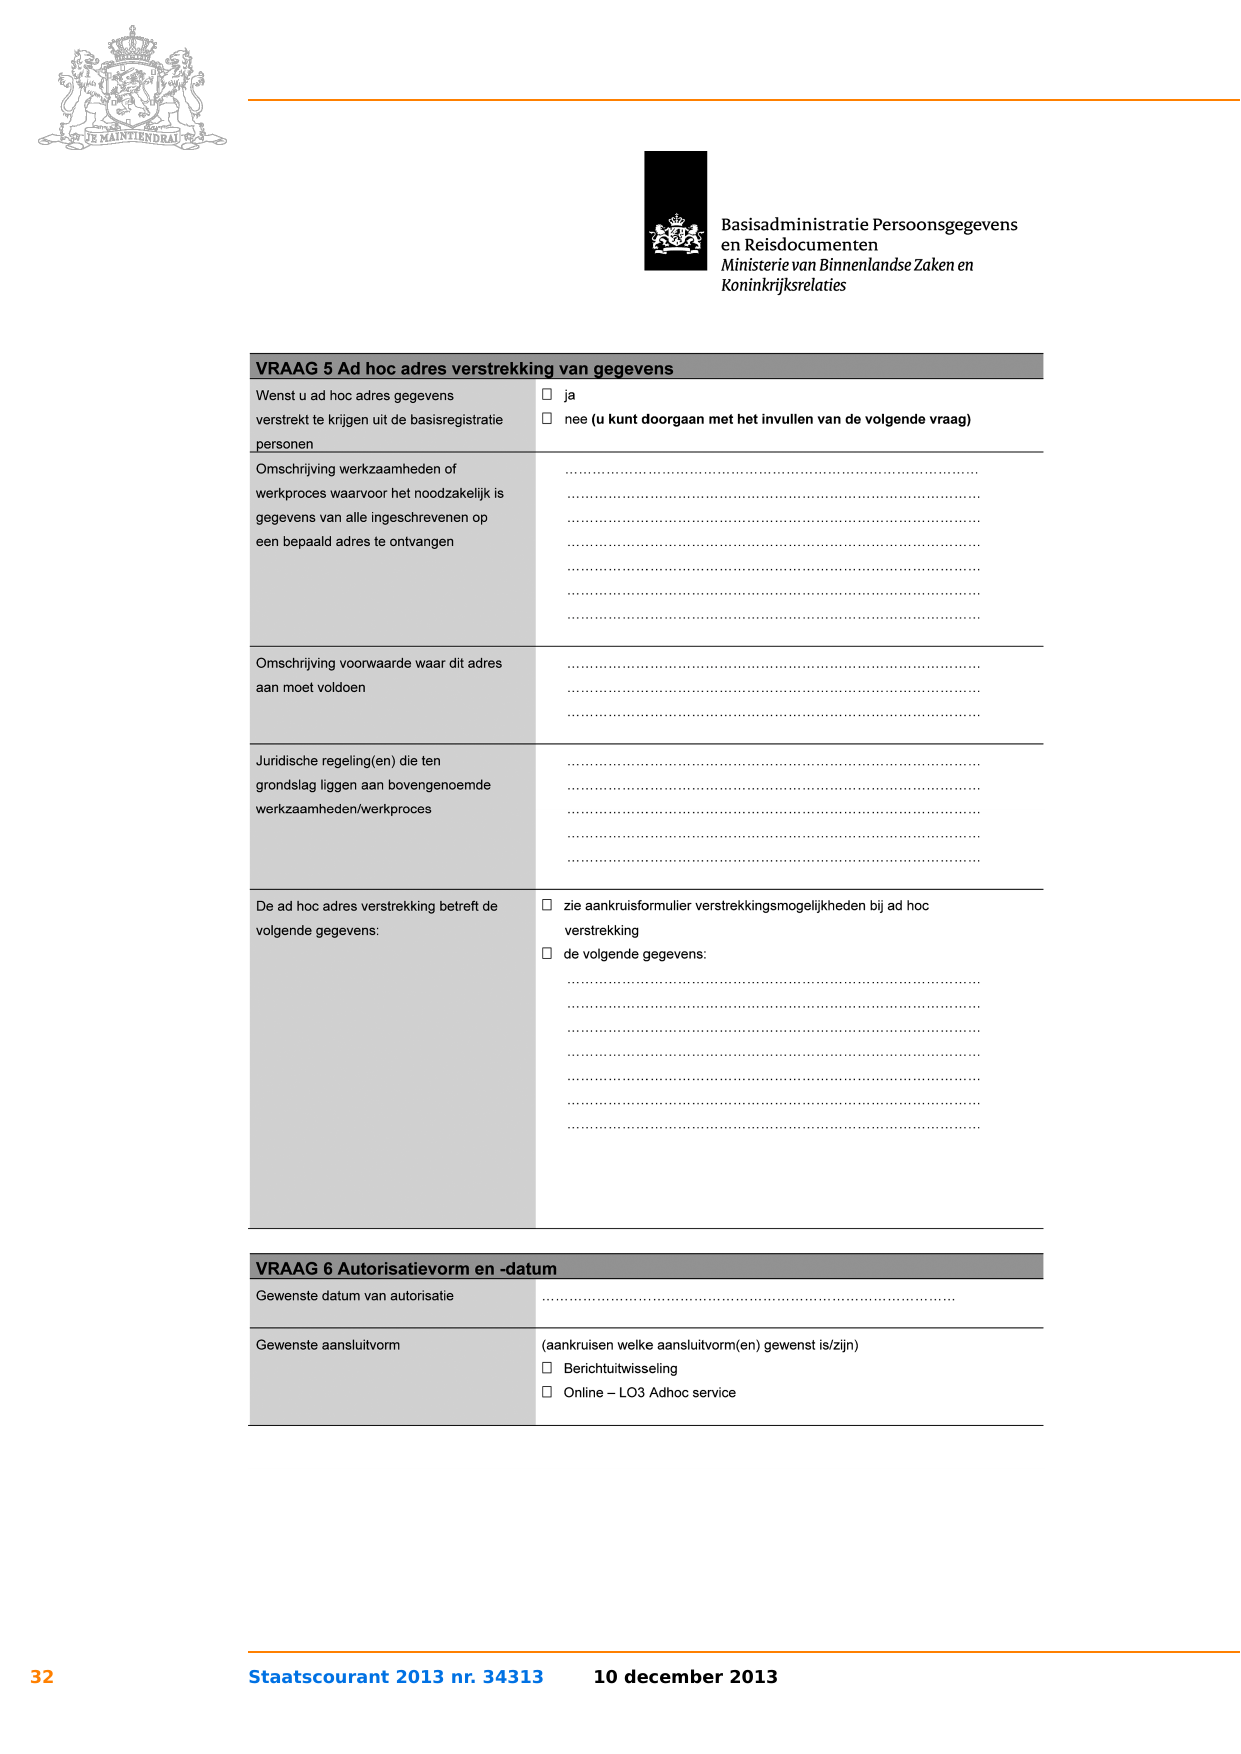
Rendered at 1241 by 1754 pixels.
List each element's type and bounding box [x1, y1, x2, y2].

picture [248, 151, 1046, 1469]
picture [38, 25, 227, 150]
